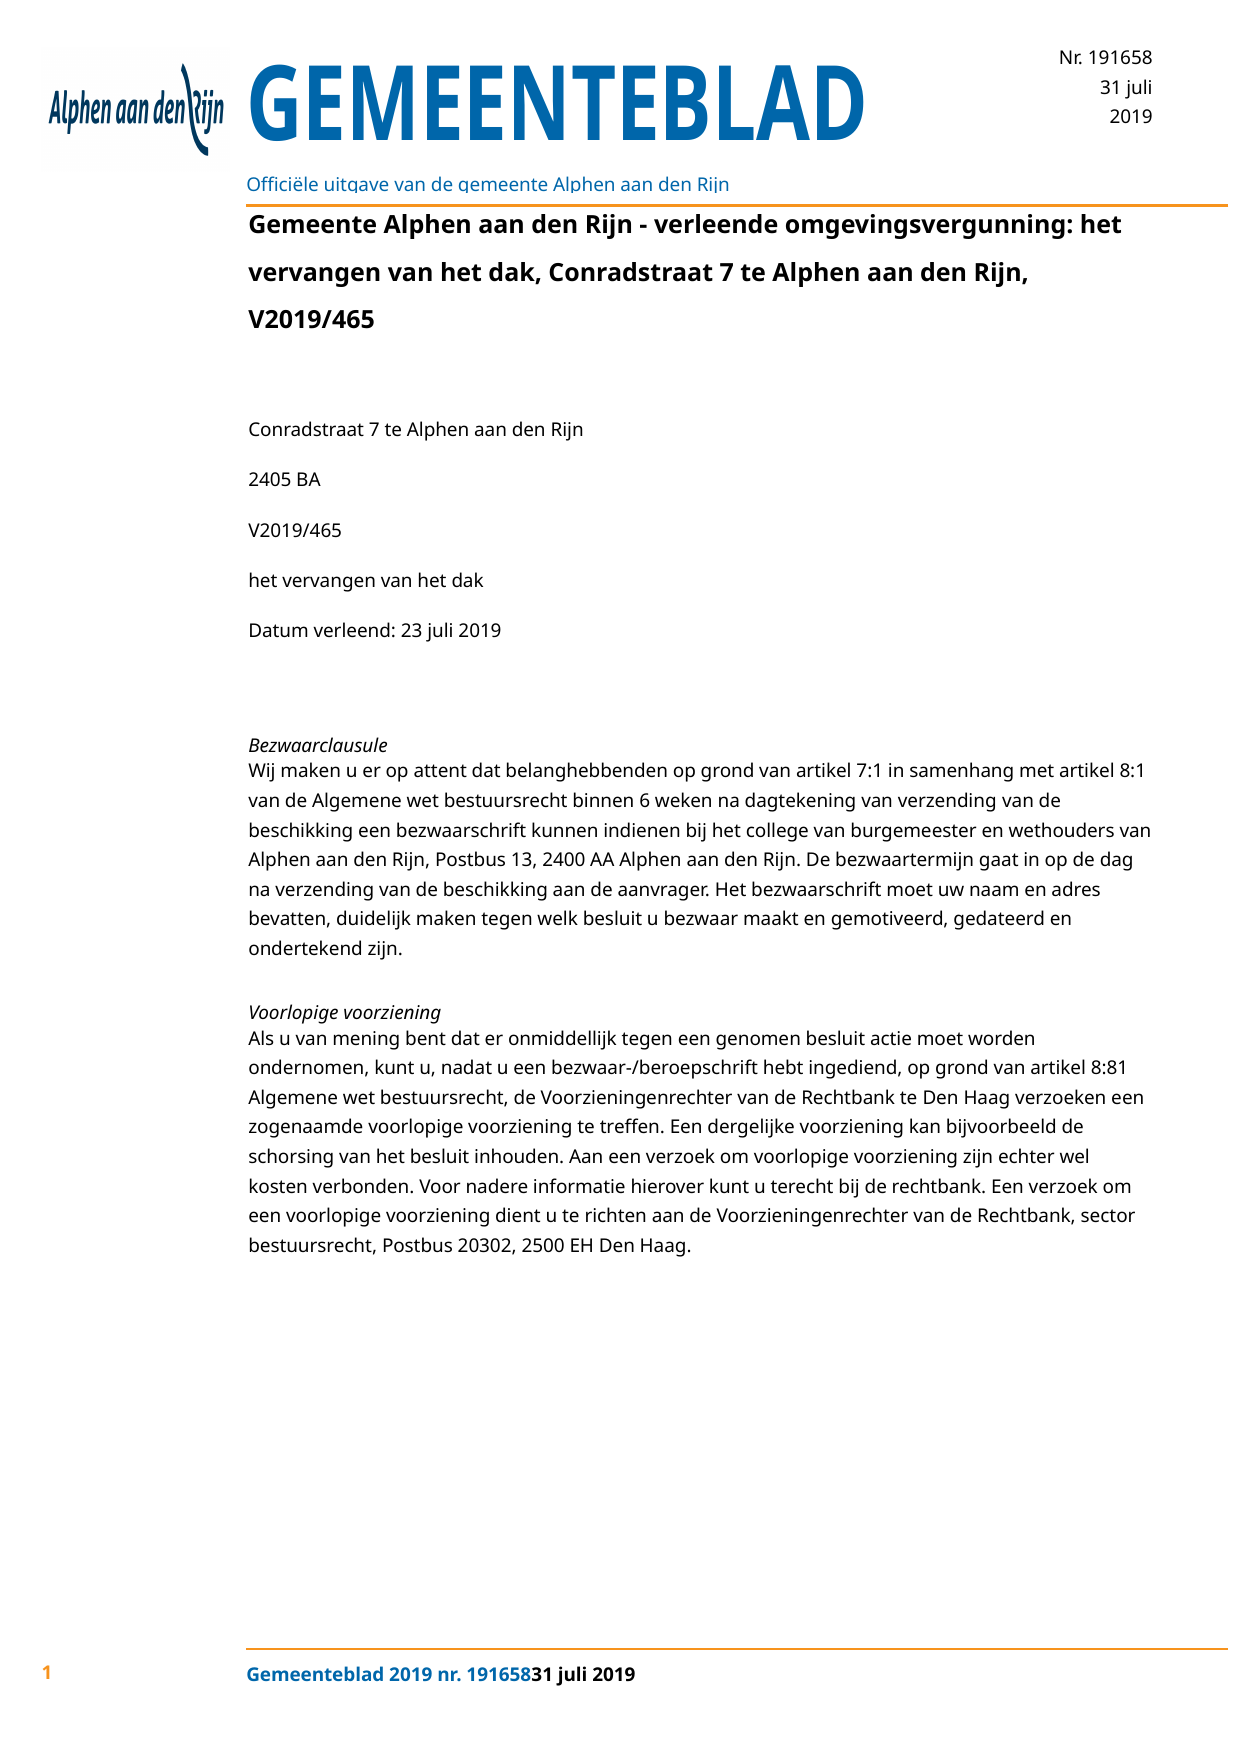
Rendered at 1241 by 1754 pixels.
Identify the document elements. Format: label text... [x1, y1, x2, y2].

text Gemeente Alphen aan den Rijn - verleende omgevingsvergunning: het vervangen van het dak, Conradstraat 7 te Alphen aan den Rijn, V2019/465 [248, 207, 1152, 336]
picture [41, 47, 231, 172]
text Bezwaarclausule [248, 732, 1152, 758]
text het vervangen van het dak [248, 567, 1152, 593]
text Wij maken u er op attent dat belanghebbenden op grond van artikel 7:1 in samenhang met artikel 8:1 van de Algemene wet bestuursrecht binnen 6 weken na dagtekening van verzending van de beschikking een bezwaarschrift kunnen indienen bij het college van burgemeester en wethouders van Alphen aan den Rijn, Postbus 13, 2400 AA Alphen aan den Rijn. De bezwaartermijn gaat in op de dag na verzending van de beschikking aan de aanvrager. Het bezwaarschrift moet uw naam en adres bevatten, duidelijk maken tegen welk besluit u bezwaar maakt en gemotiveerd, gedateerd en ondertekend zijn. [248, 758, 1152, 961]
text 2405 BA [248, 466, 1152, 492]
text Als u van mening bent dat er onmiddellijk tegen een genomen besluit actie moet worden ondernomen, kunt u, nadat u een bezwaar-/beroepschrift hebt ingediend, op grond van artikel 8:81 Algemene wet bestuursrecht, de Voorzieningenrechter van de Rechtbank te Den Haag verzoeken een zogenaamde voorlopige voorziening te treffen. Een dergelijke voorziening kan bijvoorbeeld de schorsing van het besluit inhouden. Aan een verzoek om voorlopige voorziening zijn echter wel kosten verbonden. Voor nadere informatie hierover kunt u terecht bij de rechtbank. Een verzoek om een voorlopige voorziening dient u te richten aan de Voorzieningenrechter van de Rechtbank, sector bestuursrecht, Postbus 20302, 2500 EH Den Haag. [248, 1025, 1152, 1258]
text Voorlopige voorziening [248, 999, 1152, 1025]
text V2019/465 [248, 517, 1152, 542]
text Datum verleend: 23 juli 2019 [248, 618, 1152, 643]
text Conradstraat 7 te Alphen aan den Rijn [248, 416, 1152, 442]
